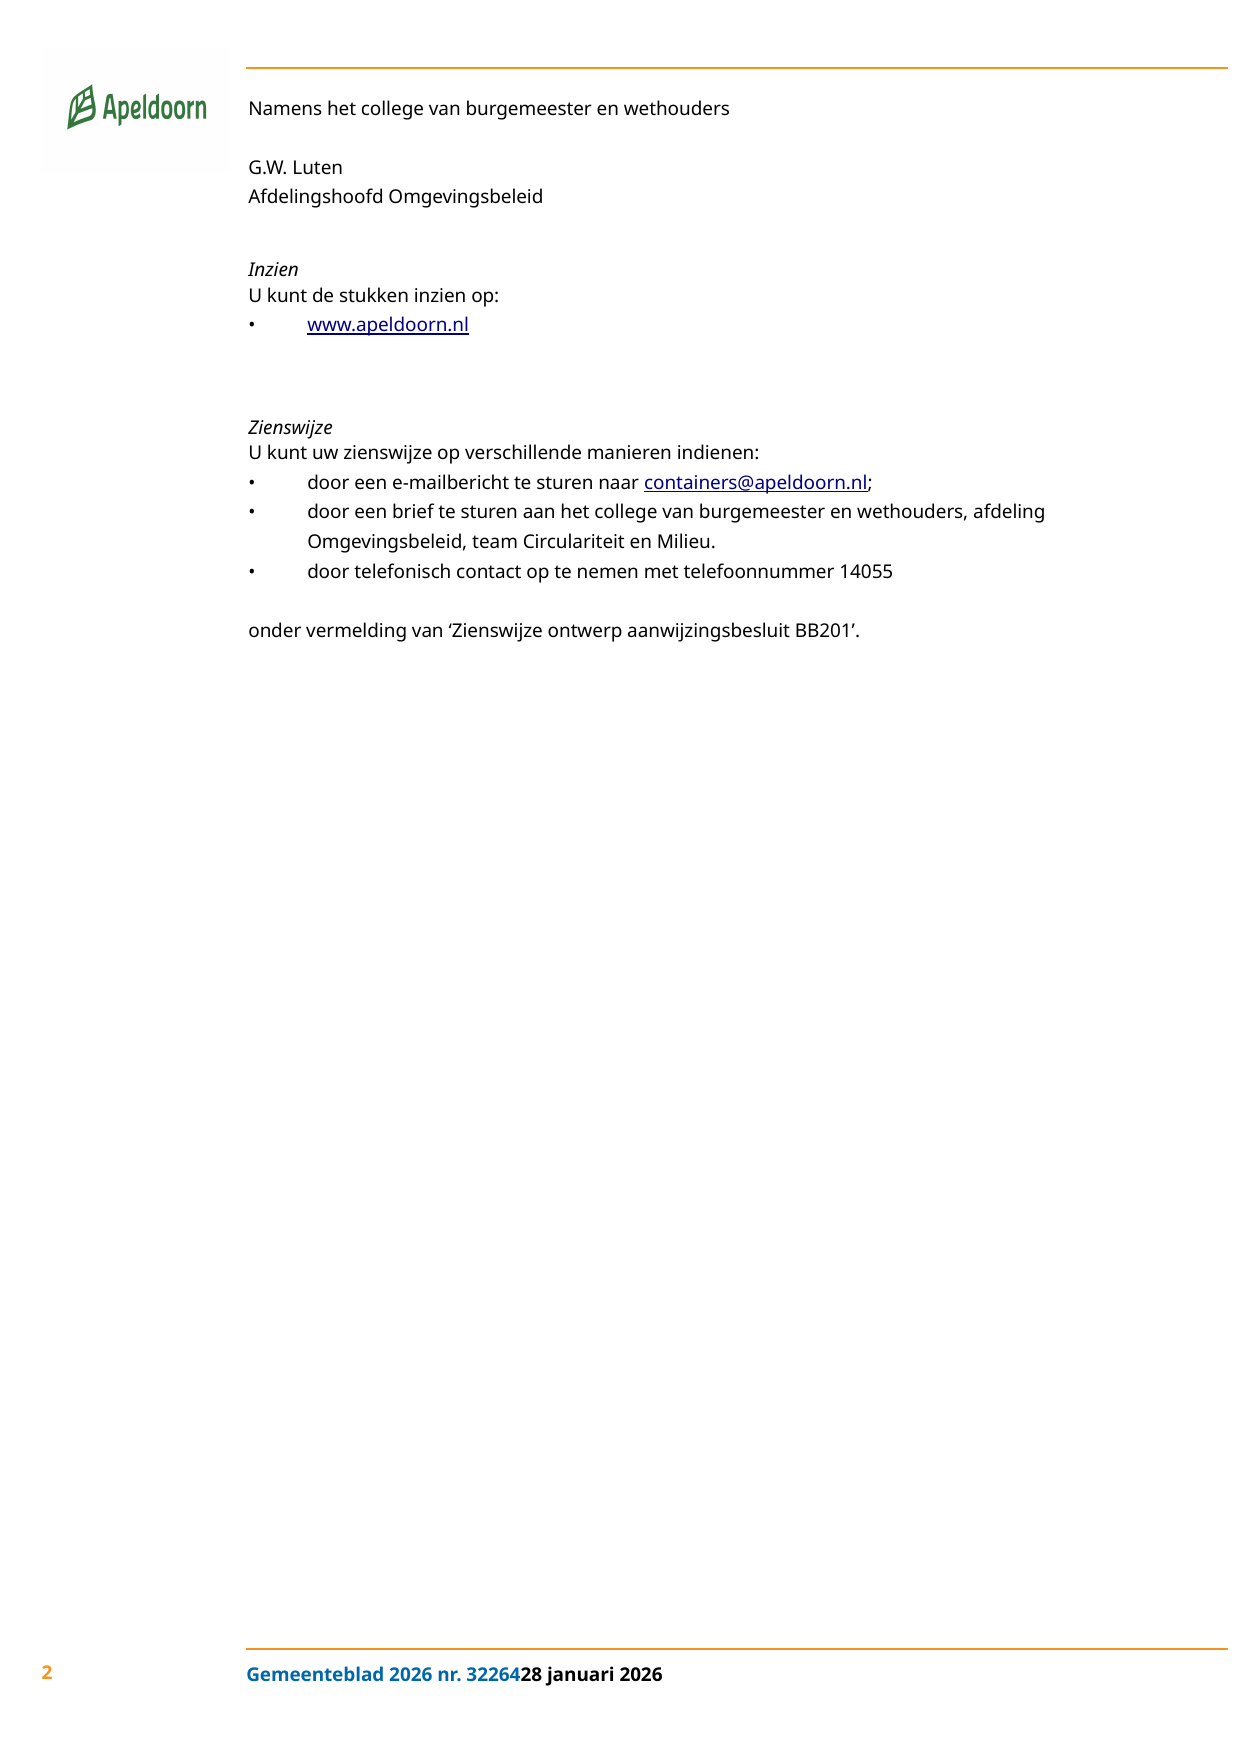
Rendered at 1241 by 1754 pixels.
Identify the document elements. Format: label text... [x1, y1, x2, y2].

text Afdelingshoofd Omgevingsbeleid [248, 183, 1152, 209]
picture [41, 47, 231, 172]
list door telefonisch contact op te nemen met telefoonnummer 14055 [248, 558, 1152, 584]
list www.apeldoorn.nl [248, 312, 1152, 337]
text G.W. Luten [248, 154, 1152, 180]
list door een e-mailbericht te sturen naar containers@apeldoorn.nl; [248, 469, 1152, 495]
list door een brief te sturen aan het college van burgemeester en wethouders, afdeling Omgevingsbeleid, team Circulariteit en Milieu. [248, 499, 1152, 554]
text Zienswijze [248, 414, 1152, 439]
text U kunt uw zienswijze op verschillende manieren indienen: [248, 439, 1152, 465]
text U kunt de stukken inzien op: [248, 282, 1152, 308]
text onder vermelding van ‘Zienswijze ontwerp aanwijzingsbesluit BB201’. [248, 617, 1152, 643]
text Namens het college van burgemeester en wethouders [248, 95, 1152, 121]
text Inzien [248, 256, 1152, 282]
